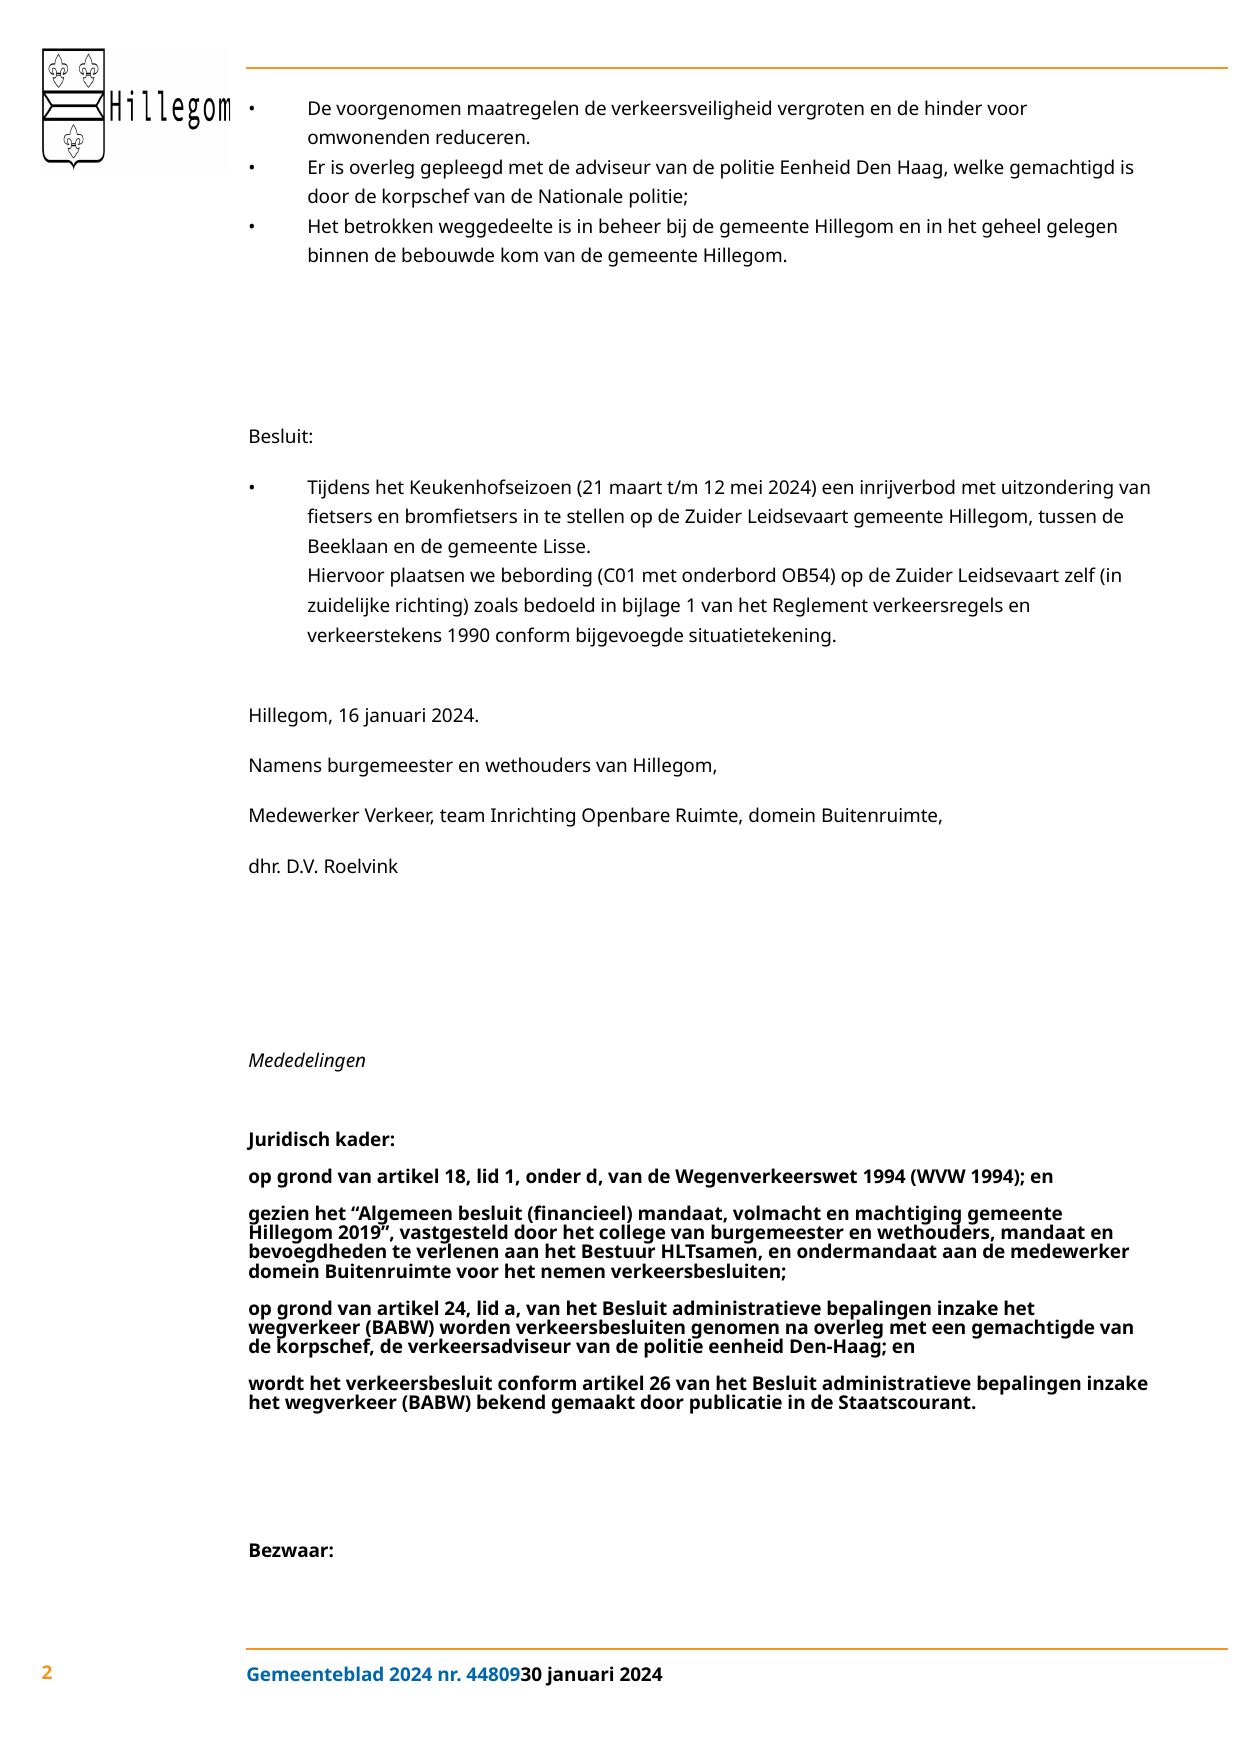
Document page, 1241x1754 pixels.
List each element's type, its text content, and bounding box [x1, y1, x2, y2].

text dhr. D.V. Roelvink [248, 853, 1152, 879]
list De voorgenomen maatregelen de verkeersveiligheid vergroten en de hinder voor omwonenden reduceren. [248, 95, 1152, 150]
text op grond van artikel 24, lid a, van het Besluit administratieve bepalingen inzake het wegverkeer (BABW) worden verkeersbesluiten genomen na overleg met een gemachtigde van de korpschef, de verkeersadviseur van de politie eenheid Den-Haag; en [248, 1299, 1152, 1357]
list Het betrokken weggedeelte is in beheer bij de gemeente Hillegom en in het geheel gelegen binnen de bebouwde kom van de gemeente Hillegom. [248, 213, 1152, 268]
text Medewerker Verkeer, team Inrichting Openbare Ruimte, domein Buitenruimte, [248, 803, 1152, 828]
list Er is overleg gepleegd met de adviseur van de politie Eenheid Den Haag, welke gemachtigd is door de korpschef van de Nationale politie; [248, 154, 1152, 209]
text Mededelingen [248, 1047, 1152, 1073]
text Namens burgemeester en wethouders van Hillegom, [248, 752, 1152, 778]
text Hillegom, 16 januari 2024. [248, 702, 1152, 728]
text gezien het “Algemeen besluit (financieel) mandaat, volmacht en machtiging gemeente Hillegom 2019”, vastgesteld door het college van burgemeester en wethouders, mandaat en bevoegdheden te verlenen aan het Bestuur HLTsamen, en ondermandaat aan de medewerker domein Buitenruimte voor het nemen verkeersbesluiten; [248, 1205, 1152, 1282]
text op grond van artikel 18, lid 1, onder d, van de Wegenverkeerswet 1994 (WVW 1994); en [248, 1168, 1152, 1187]
list Hiervoor plaatsen we bebording (C01 met onderbord OB54) op de Zuider Leidsevaart zelf (in zuidelijke richting) zoals bedoeld in bijlage 1 van het Reglement verkeersregels en verkeerstekens 1990 conform bijgevoegde situatietekening. [248, 563, 1152, 648]
list Tijdens het Keukenhofseizoen (21 maart t/m 12 mei 2024) een inrijverbod met uitzondering van fietsers en bromfietsers in te stellen op de Zuider Leidsevaart gemeente Hillegom, tussen de Beeklaan en de gemeente Lisse. [248, 474, 1152, 559]
text wordt het verkeersbesluit conform artikel 26 van het Besluit administratieve bepalingen inzake het wegverkeer (BABW) bekend gemaakt door publicatie in de Staatscourant. [248, 1375, 1152, 1414]
text Bezwaar: [248, 1542, 1152, 1562]
text Besluit: [248, 423, 1152, 449]
text Juridisch kader: [248, 1131, 1152, 1150]
picture [41, 47, 231, 172]
